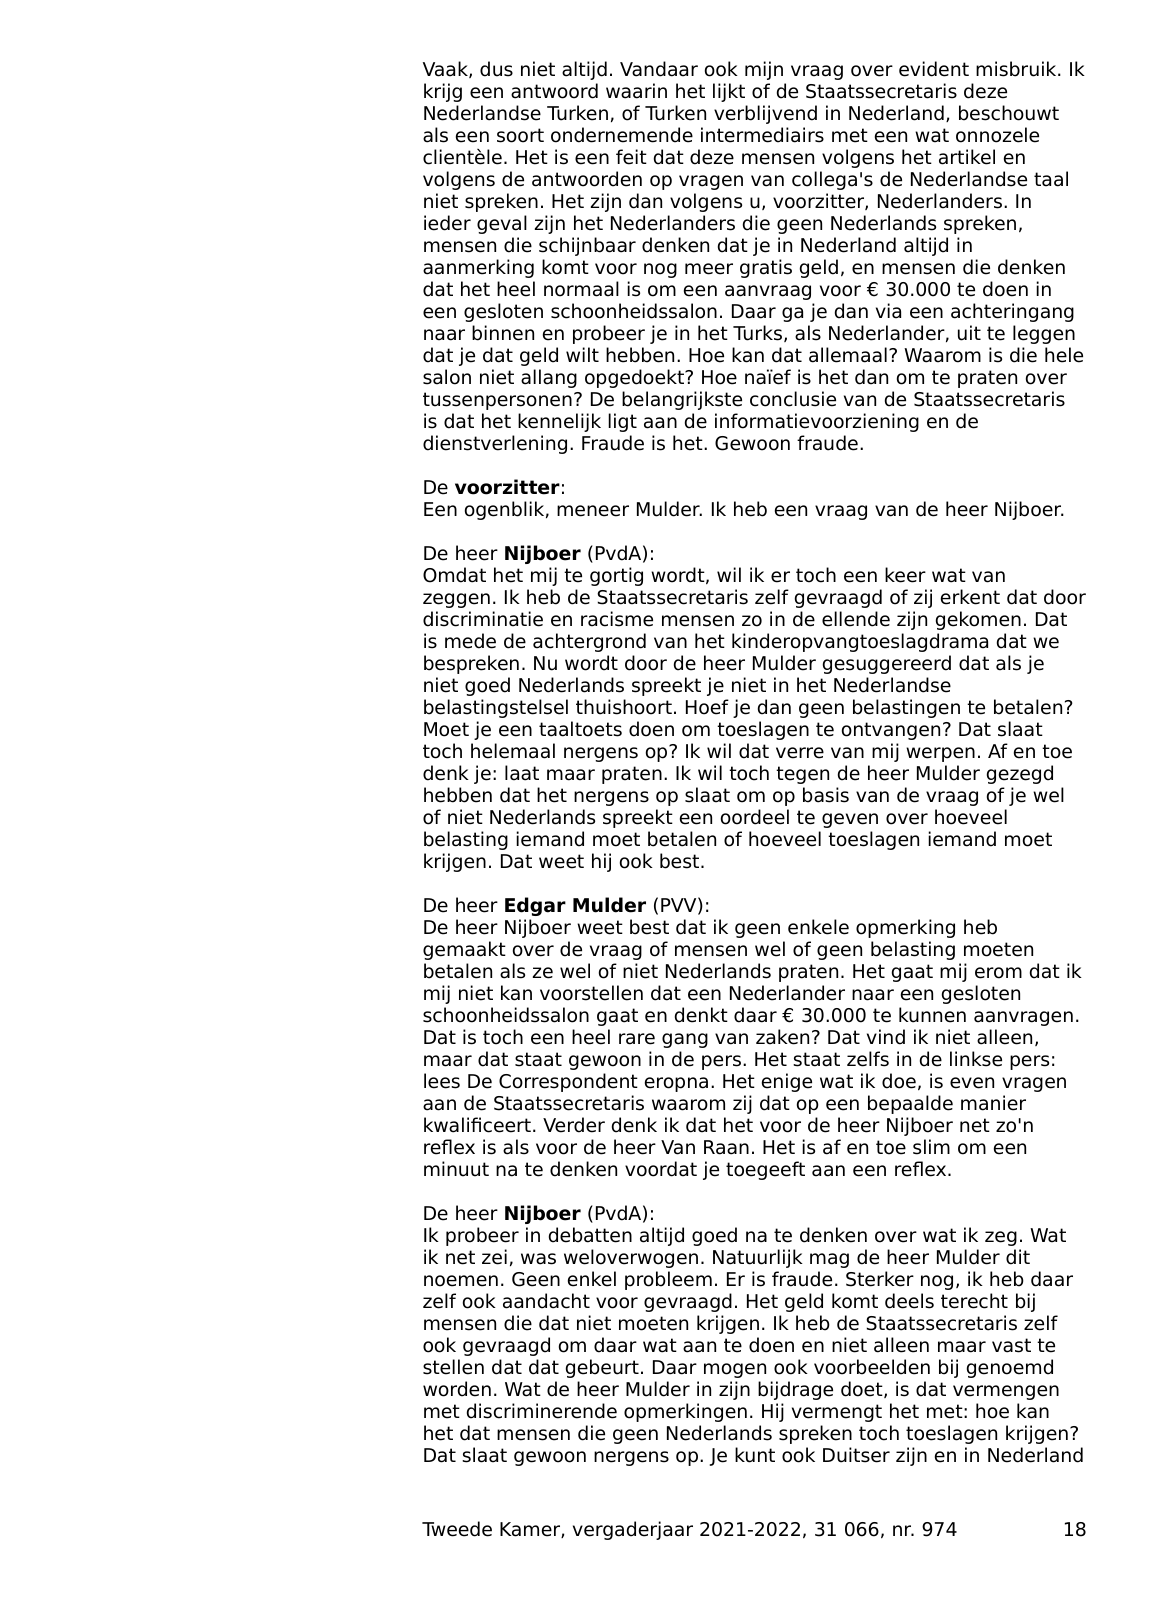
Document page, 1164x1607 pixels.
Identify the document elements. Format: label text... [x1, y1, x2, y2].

text Ik probeer in debatten altijd goed na te denken over wat ik zeg. Wat ik net zei, was weloverwogen. Natuurlijk mag de heer Mulder dit noemen. Geen enkel probleem. Er is fraude. Sterker nog, ik heb daar zelf ook aandacht voor gevraagd. Het geld komt deels terecht bij mensen die dat niet moeten krijgen. Ik heb de Staatssecretaris zelf ook gevraagd om daar wat aan te doen en niet alleen maar vast te stellen dat dat gebeurt. Daar mogen ook voorbeelden bij genoemd worden. Wat de heer Mulder in zijn bijdrage doet, is dat vermengen met discriminerende opmerkingen. Hij vermengt het met: hoe kan het dat mensen die geen Nederlands spreken toch toeslagen krijgen? Dat slaat gewoon nergens op. Je kunt ook Duitser zijn en in Nederland [422, 1225, 1087, 1467]
text Omdat het mij te gortig wordt, wil ik er toch een keer wat van zeggen. Ik heb de Staatssecretaris zelf gevraagd of zij erkent dat door discriminatie en racisme mensen zo in de ellende zijn gekomen. Dat is mede de achtergrond van het kinderopvangtoeslagdrama dat we bespreken. Nu wordt door de heer Mulder gesuggereerd dat als je niet goed Nederlands spreekt je niet in het Nederlandse belastingstelsel thuishoort. Hoef je dan geen belastingen te betalen? Moet je een taaltoets doen om toeslagen te ontvangen? Dat slaat toch helemaal nergens op? Ik wil dat verre van mij werpen. Af en toe denk je: laat maar praten. Ik wil toch tegen de heer Mulder gezegd hebben dat het nergens op slaat om op basis van de vraag of je wel of niet Nederlands spreekt een oordeel te geven over hoeveel belasting iemand moet betalen of hoeveel toeslagen iemand moet krijgen. Dat weet hij ook best. [422, 565, 1087, 873]
text De heer Edgar Mulder (PVV): [422, 895, 1087, 917]
text De heer Nijboer weet best dat ik geen enkele opmerking heb gemaakt over de vraag of mensen wel of geen belasting moeten betalen als ze wel of niet Nederlands praten. Het gaat mij erom dat ik mij niet kan voorstellen dat een Nederlander naar een gesloten schoonheidssalon gaat en denkt daar € 30.000 te kunnen aanvragen. Dat is toch een heel rare gang van zaken? Dat vind ik niet alleen, maar dat staat gewoon in de pers. Het staat zelfs in de linkse pers: lees De Correspondent eropna. Het enige wat ik doe, is even vragen aan de Staatssecretaris waarom zij dat op een bepaalde manier kwalificeert. Verder denk ik dat het voor de heer Nijboer net zo'n reflex is als voor de heer Van Raan. Het is af en toe slim om een minuut na te denken voordat je toegeeft aan een reflex. [422, 917, 1087, 1181]
text De heer Nijboer (PvdA): [422, 1203, 1087, 1225]
text De voorzitter: [422, 477, 1087, 499]
text De heer Nijboer (PvdA): [422, 543, 1087, 565]
text Vaak, dus niet altijd. Vandaar ook mijn vraag over evident misbruik. Ik krijg een antwoord waarin het lijkt of de Staatssecretaris deze Nederlandse Turken, of Turken verblijvend in Nederland, beschouwt als een soort ondernemende intermediairs met een wat onnozele clientèle. Het is een feit dat deze mensen volgens het artikel en volgens de antwoorden op vragen van collega's de Nederlandse taal niet spreken. Het zijn dan volgens u, voorzitter, Nederlanders. In ieder geval zijn het Nederlanders die geen Nederlands spreken, mensen die schijnbaar denken dat je in Nederland altijd in aanmerking komt voor nog meer gratis geld, en mensen die denken dat het heel normaal is om een aanvraag voor € 30.000 te doen in een gesloten schoonheidssalon. Daar ga je dan via een achteringang naar binnen en probeer je in het Turks, als Nederlander, uit te leggen dat je dat geld wilt hebben. Hoe kan dat allemaal? Waarom is die hele salon niet allang opgedoekt? Hoe naïef is het dan om te praten over tussenpersonen? De belangrijkste conclusie van de Staatssecretaris is dat het kennelijk ligt aan de informatievoorziening en de dienstverlening. Fraude is het. Gewoon fraude. [422, 59, 1087, 455]
text Een ogenblik, meneer Mulder. Ik heb een vraag van de heer Nijboer. [422, 499, 1087, 521]
